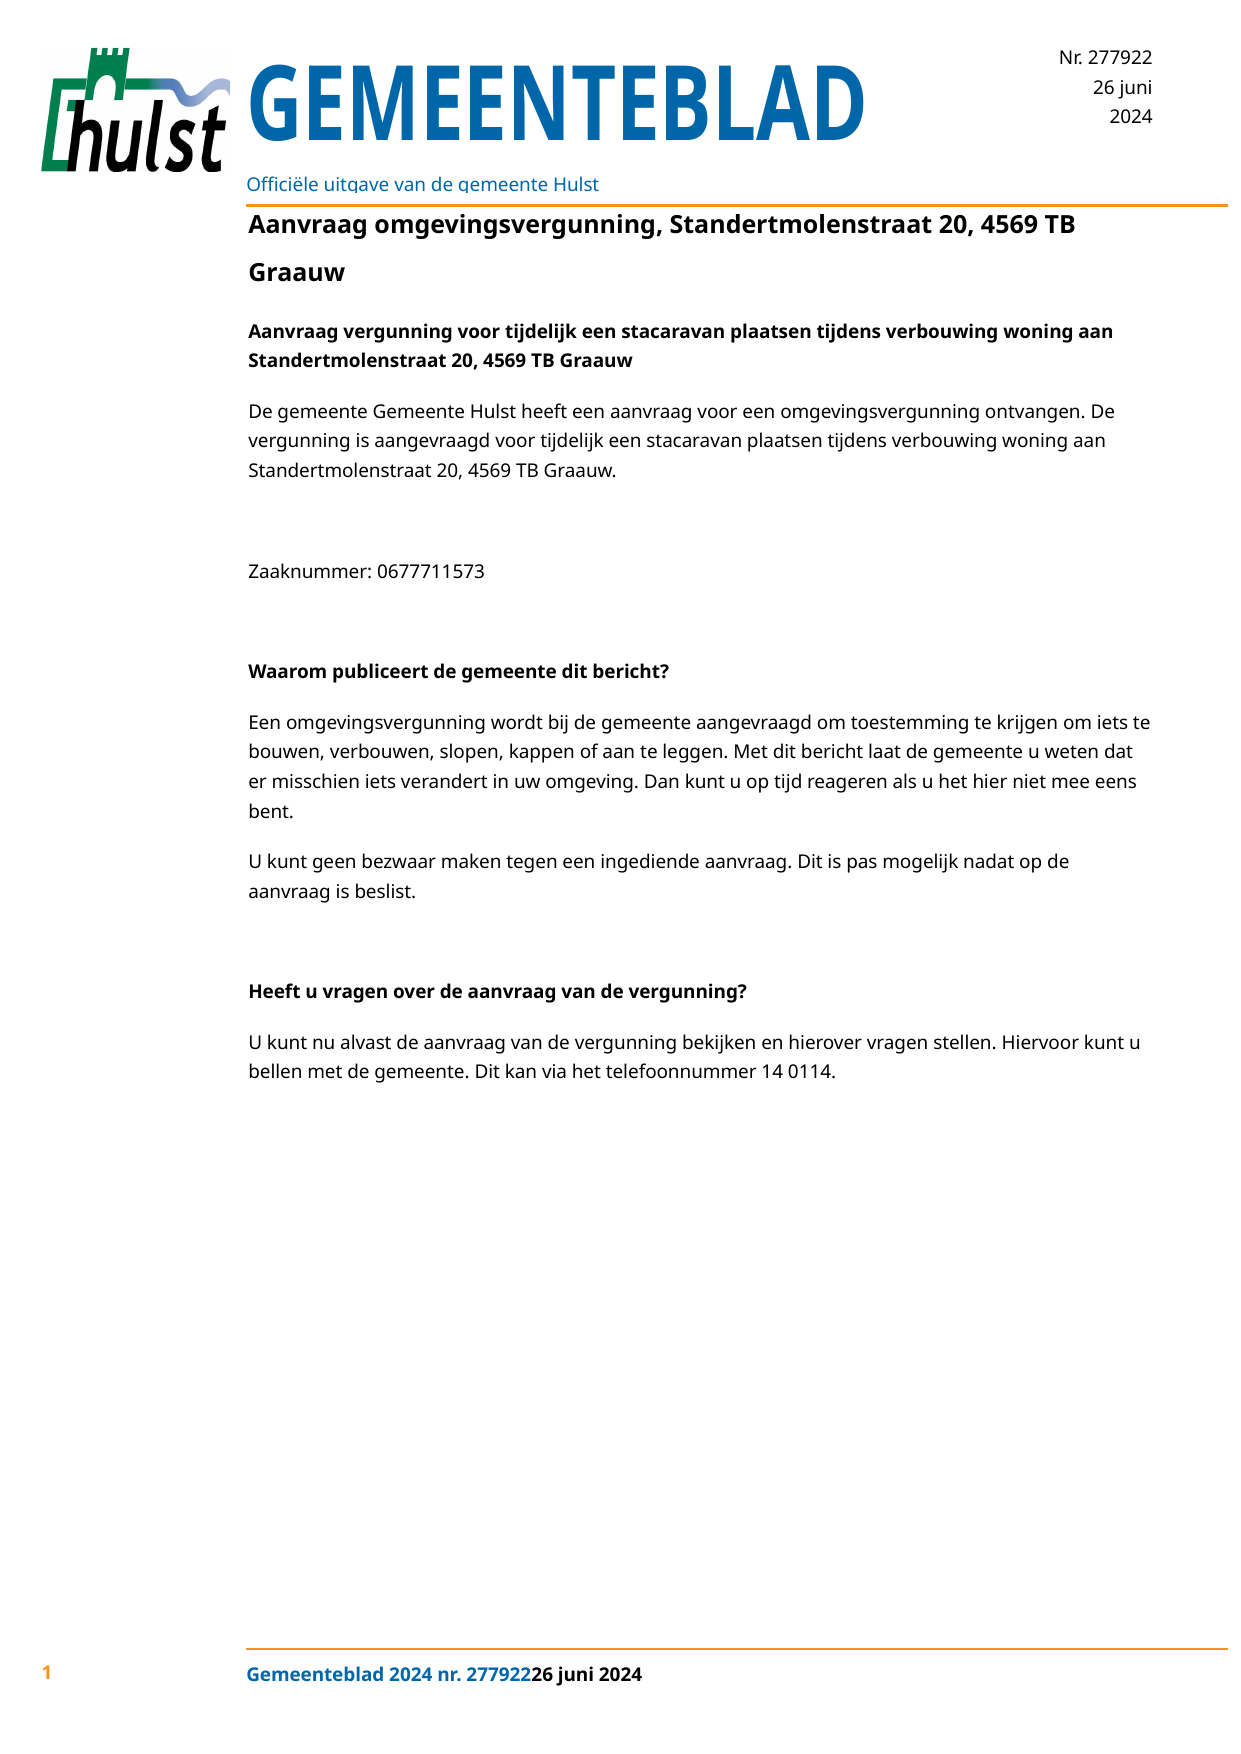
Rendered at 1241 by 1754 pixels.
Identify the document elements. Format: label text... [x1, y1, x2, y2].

text Een omgevingsvergunning wordt bij de gemeente aangevraagd om toestemming te krijgen om iets te bouwen, verbouwen, slopen, kappen of aan te leggen. Met dit bericht laat de gemeente u weten dat er misschien iets verandert in uw omgeving. Dan kunt u op tijd reageren als u het hier niet mee eens bent. [248, 709, 1152, 824]
text Aanvraag omgevingsvergunning, Standertmolenstraat 20, 4569 TB Graauw [248, 207, 1152, 288]
picture [41, 47, 231, 172]
text Aanvraag vergunning voor tijdelijk een stacaravan plaatsen tijdens verbouwing woning aan Standertmolenstraat 20, 4569 TB Graauw [248, 318, 1152, 373]
text Zaaknummer: 0677711573 [248, 558, 1152, 584]
text De gemeente Gemeente Hulst heeft een aanvraag voor een omgevingsvergunning ontvangen. De vergunning is aangevraagd voor tijdelijk een stacaravan plaatsen tijdens verbouwing woning aan Standertmolenstraat 20, 4569 TB Graauw. [248, 398, 1152, 483]
text U kunt nu alvast de aanvraag van de vergunning bekijken en hierover vragen stellen. Hiervoor kunt u bellen met de gemeente. Dit kan via het telefoonnummer 14 0114. [248, 1029, 1152, 1084]
text U kunt geen bezwaar maken tegen een ingediende aanvraag. Dit is pas mogelijk nadat op de aanvraag is beslist. [248, 848, 1152, 904]
text Waarom publiceert de gemeente dit bericht? [248, 659, 1152, 684]
text Heeft u vragen over de aanvraag van de vergunning? [248, 979, 1152, 1004]
